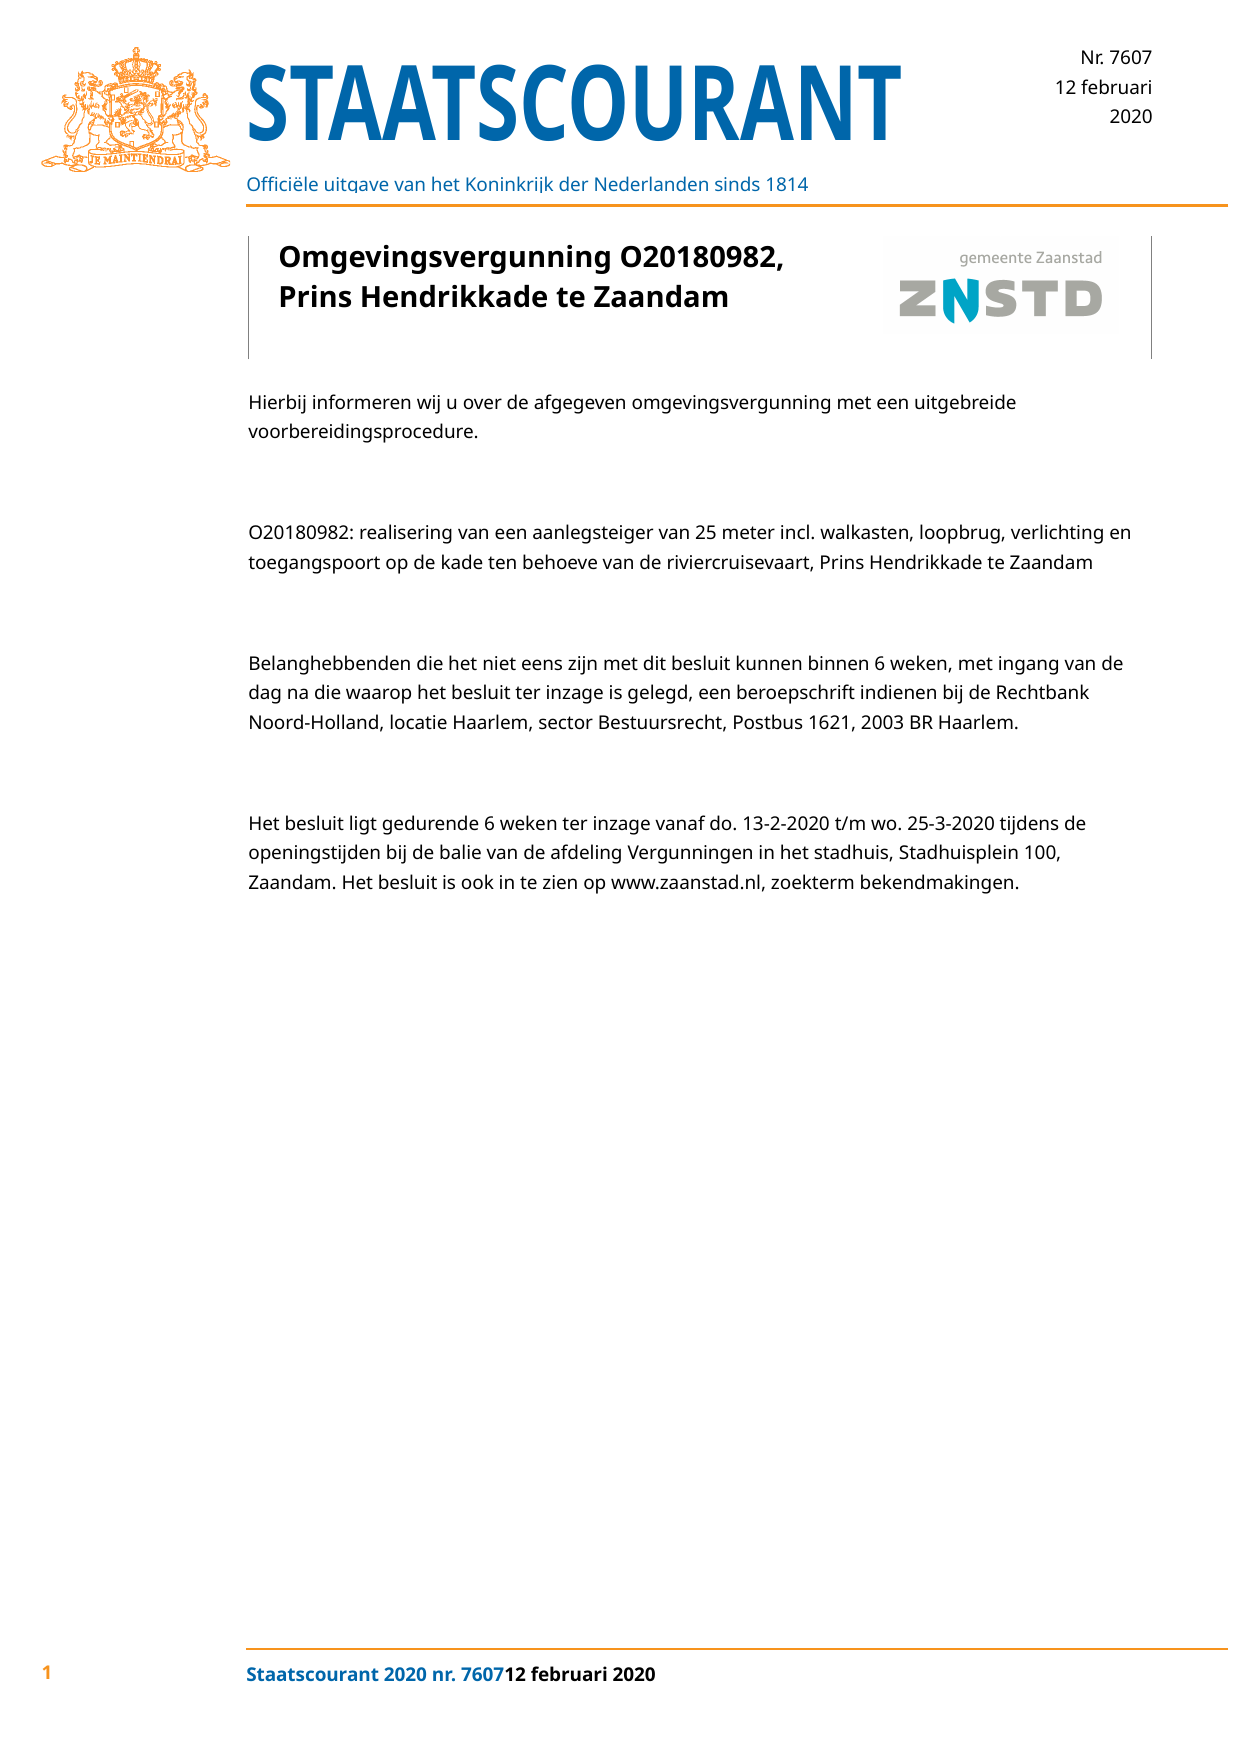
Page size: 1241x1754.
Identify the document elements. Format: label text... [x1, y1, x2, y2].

text Hierbij informeren wij u over de afgegeven omgevingsvergunning met een uitgebreide voorbereidingsprocedure. [248, 389, 1152, 444]
text Belanghebbenden die het niet eens zijn met dit besluit kunnen binnen 6 weken, met ingang van de dag na die waarop het besluit ter inzage is gelegd, een beroepschrift indienen bij de Rechtbank Noord-Holland, locatie Haarlem, sector Bestuursrecht, Postbus 1621, 2003 BR Haarlem. [248, 650, 1152, 734]
table_header Omgevingsvergunning O20180982, Prins Hendrikkade te Zaandam [249, 236, 850, 359]
table_header [850, 236, 1151, 359]
text O20180982: realisering van een aanlegsteiger van 25 meter incl. walkasten, loopbrug, verlichting en toegangspoort op de kade ten behoeve van de riviercruisevaart, Prins Hendrikkade te Zaandam [248, 519, 1152, 574]
text Het besluit ligt gedurende 6 weken ter inzage vanaf do. 13-2-2020 t/m wo. 25-3-2020 tijdens de openingstijden bij de balie van de afdeling Vergunningen in het stadhuis, Stadhuisplein 100, Zaandam. Het besluit is ook in te zien op www.zaanstad.nl, zoekterm bekendmakingen. [248, 810, 1152, 894]
picture [882, 236, 1119, 334]
picture [41, 47, 231, 172]
